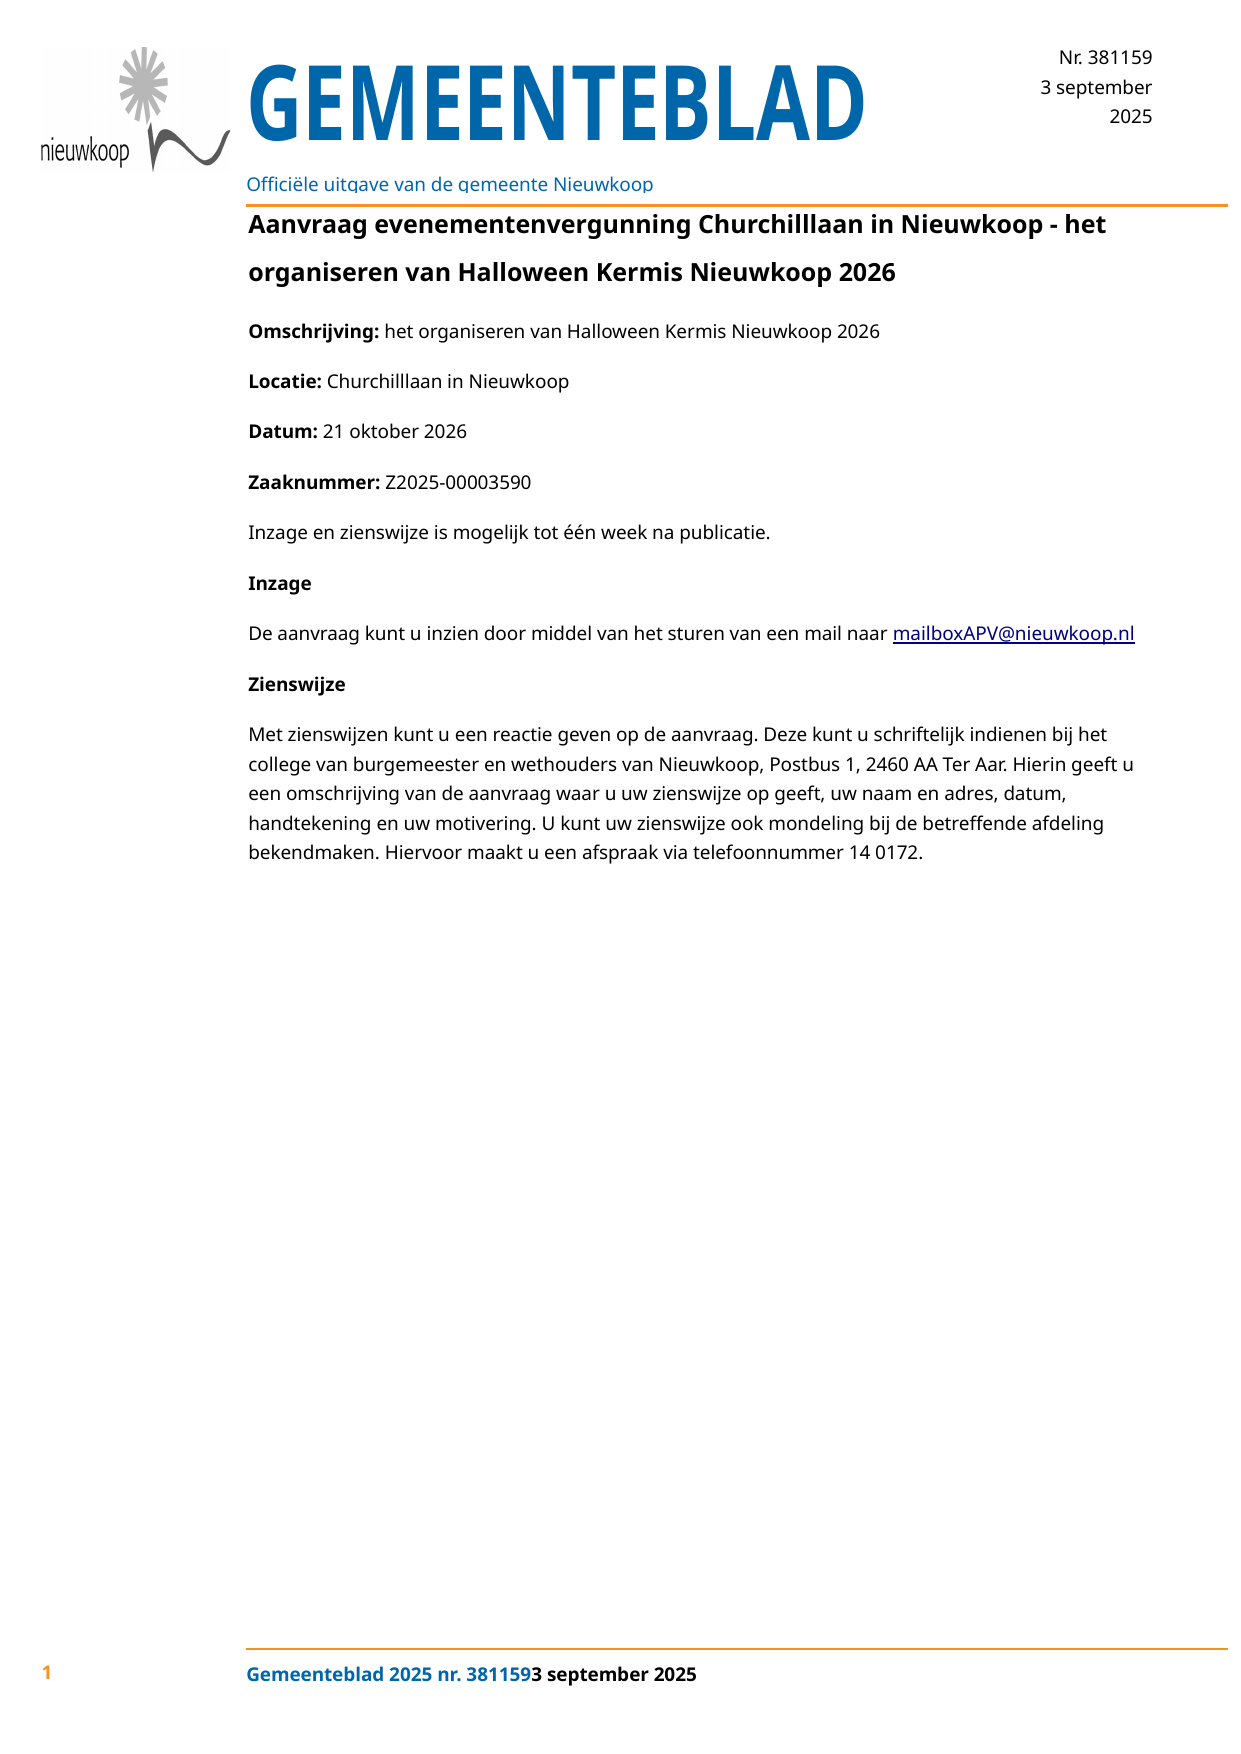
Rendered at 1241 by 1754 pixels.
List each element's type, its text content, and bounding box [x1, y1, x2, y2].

text Datum: 21 oktober 2026 [248, 419, 1152, 444]
text Zaaknummer: Z2025-00003590 [248, 469, 1152, 495]
text De aanvraag kunt u inzien door middel van het sturen van een mail naar mailboxAPV@nieuwkoop.nl [248, 620, 1152, 646]
picture [41, 47, 231, 172]
text Zienswijze [248, 671, 1152, 697]
text Inzage en zienswijze is mogelijk tot één week na publicatie. [248, 519, 1152, 545]
text Inzage [248, 570, 1152, 596]
text Locatie: Churchilllaan in Nieuwkoop [248, 368, 1152, 394]
text Omschrijving: het organiseren van Halloween Kermis Nieuwkoop 2026 [248, 318, 1152, 344]
text Met zienswijzen kunt u een reactie geven op de aanvraag. Deze kunt u schriftelijk indienen bij het college van burgemeester en wethouders van Nieuwkoop, Postbus 1, 2460 AA Ter Aar. Hierin geeft u een omschrijving van de aanvraag waar u uw zienswijze op geeft, uw naam en adres, datum, handtekening en uw motivering. U kunt uw zienswijze ook mondeling bij de betreffende afdeling bekendmaken. Hiervoor maakt u een afspraak via telefoonnummer 14 0172. [248, 721, 1152, 865]
text Aanvraag evenementenvergunning Churchilllaan in Nieuwkoop - het organiseren van Halloween Kermis Nieuwkoop 2026 [248, 207, 1152, 288]
